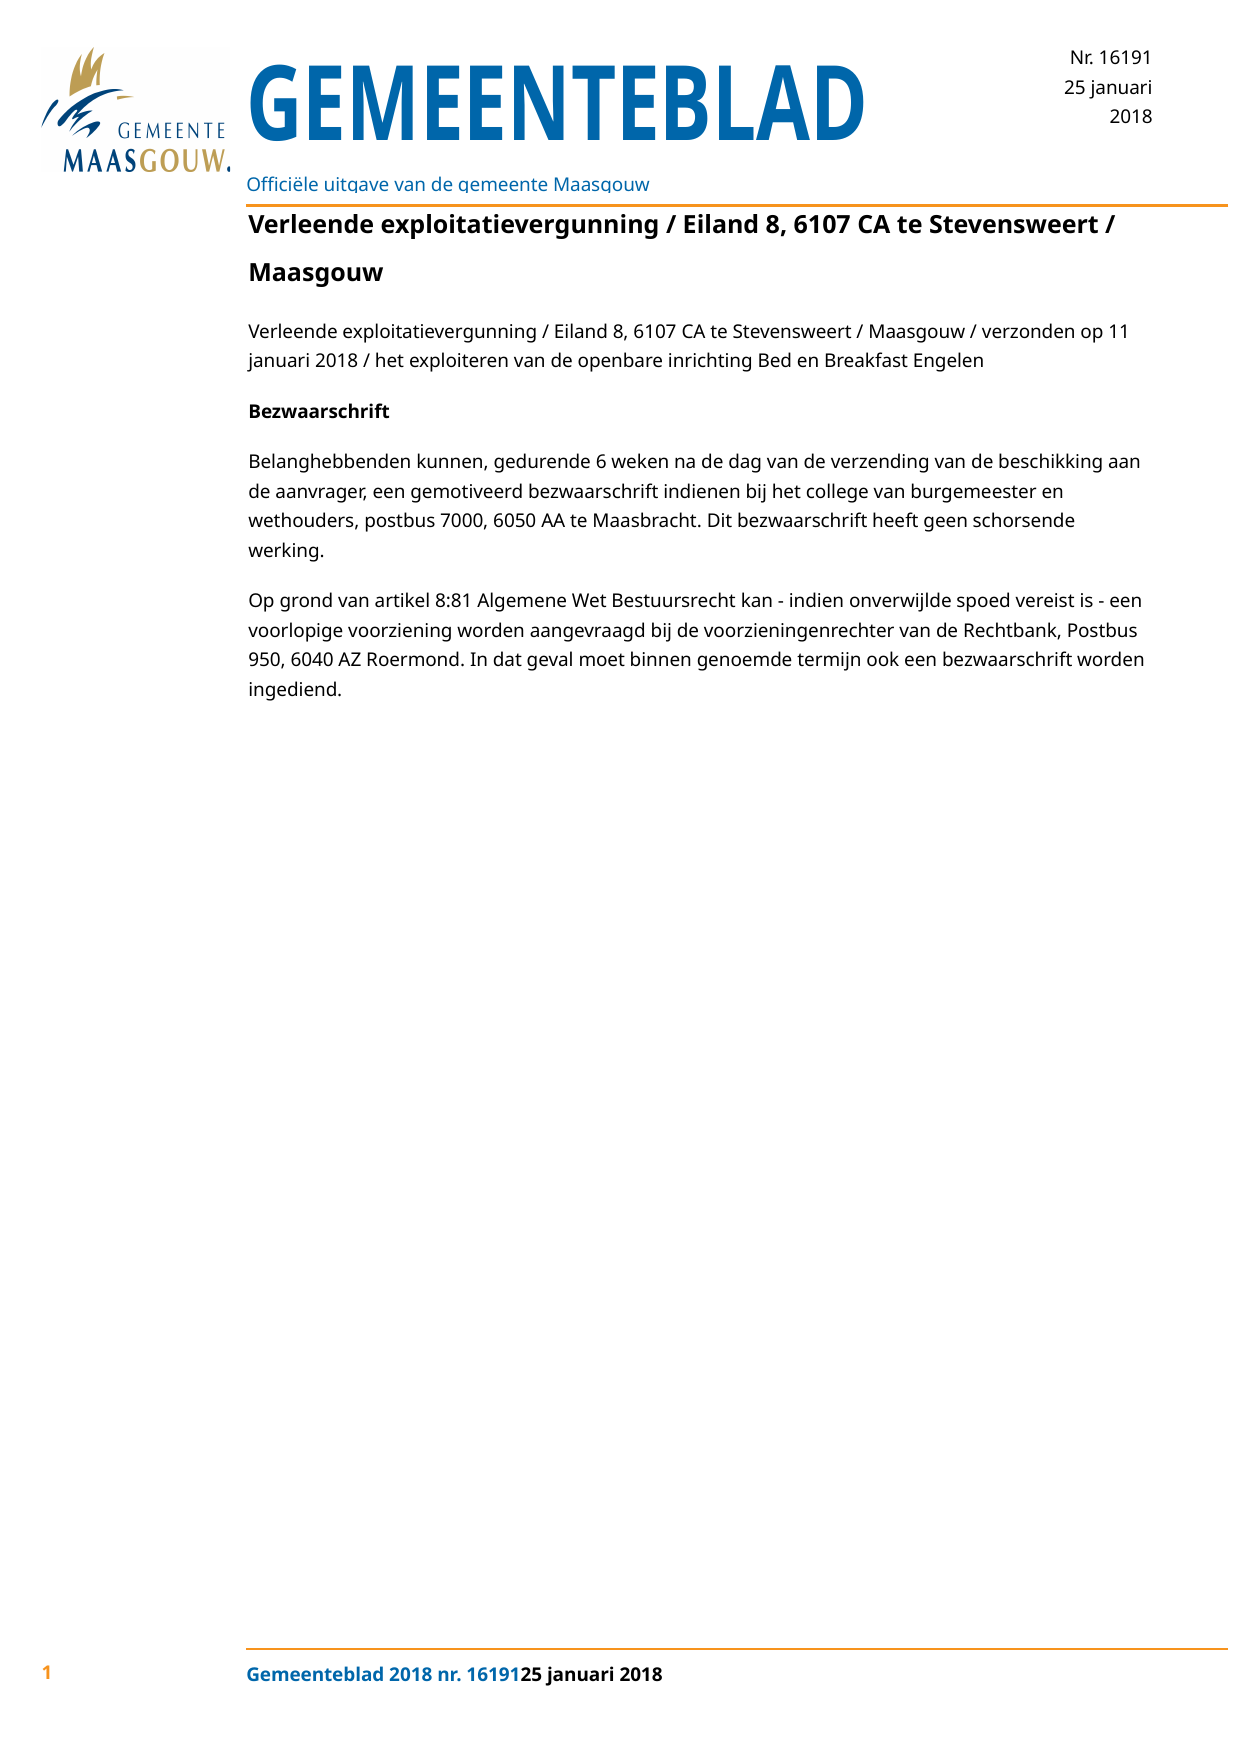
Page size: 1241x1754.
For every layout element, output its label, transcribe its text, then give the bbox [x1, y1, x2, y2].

text Bezwaarschrift [248, 398, 1152, 424]
text Belanghebbenden kunnen, gedurende 6 weken na de dag van de verzending van de beschikking aan de aanvrager, een gemotiveerd bezwaarschrift indienen bij het college van burgemeester en wethouders, postbus 7000, 6050 AA te Maasbracht. Dit bezwaarschrift heeft geen schorsende werking. [248, 448, 1152, 563]
text Verleende exploitatievergunning / Eiland 8, 6107 CA te Stevensweert / Maasgouw / verzonden op 11 januari 2018 / het exploiteren van de openbare inrichting Bed en Breakfast Engelen [248, 318, 1152, 373]
text Verleende exploitatievergunning / Eiland 8, 6107 CA te Stevensweert / Maasgouw [248, 207, 1152, 288]
picture [41, 47, 231, 172]
text Op grond van artikel 8:81 Algemene Wet Bestuursrecht kan - indien onverwijlde spoed vereist is - een voorlopige voorziening worden aangevraagd bij de voorzieningenrechter van de Rechtbank, Postbus 950, 6040 AZ Roermond. In dat geval moet binnen genoemde termijn ook een bezwaarschrift worden ingediend. [248, 587, 1152, 702]
